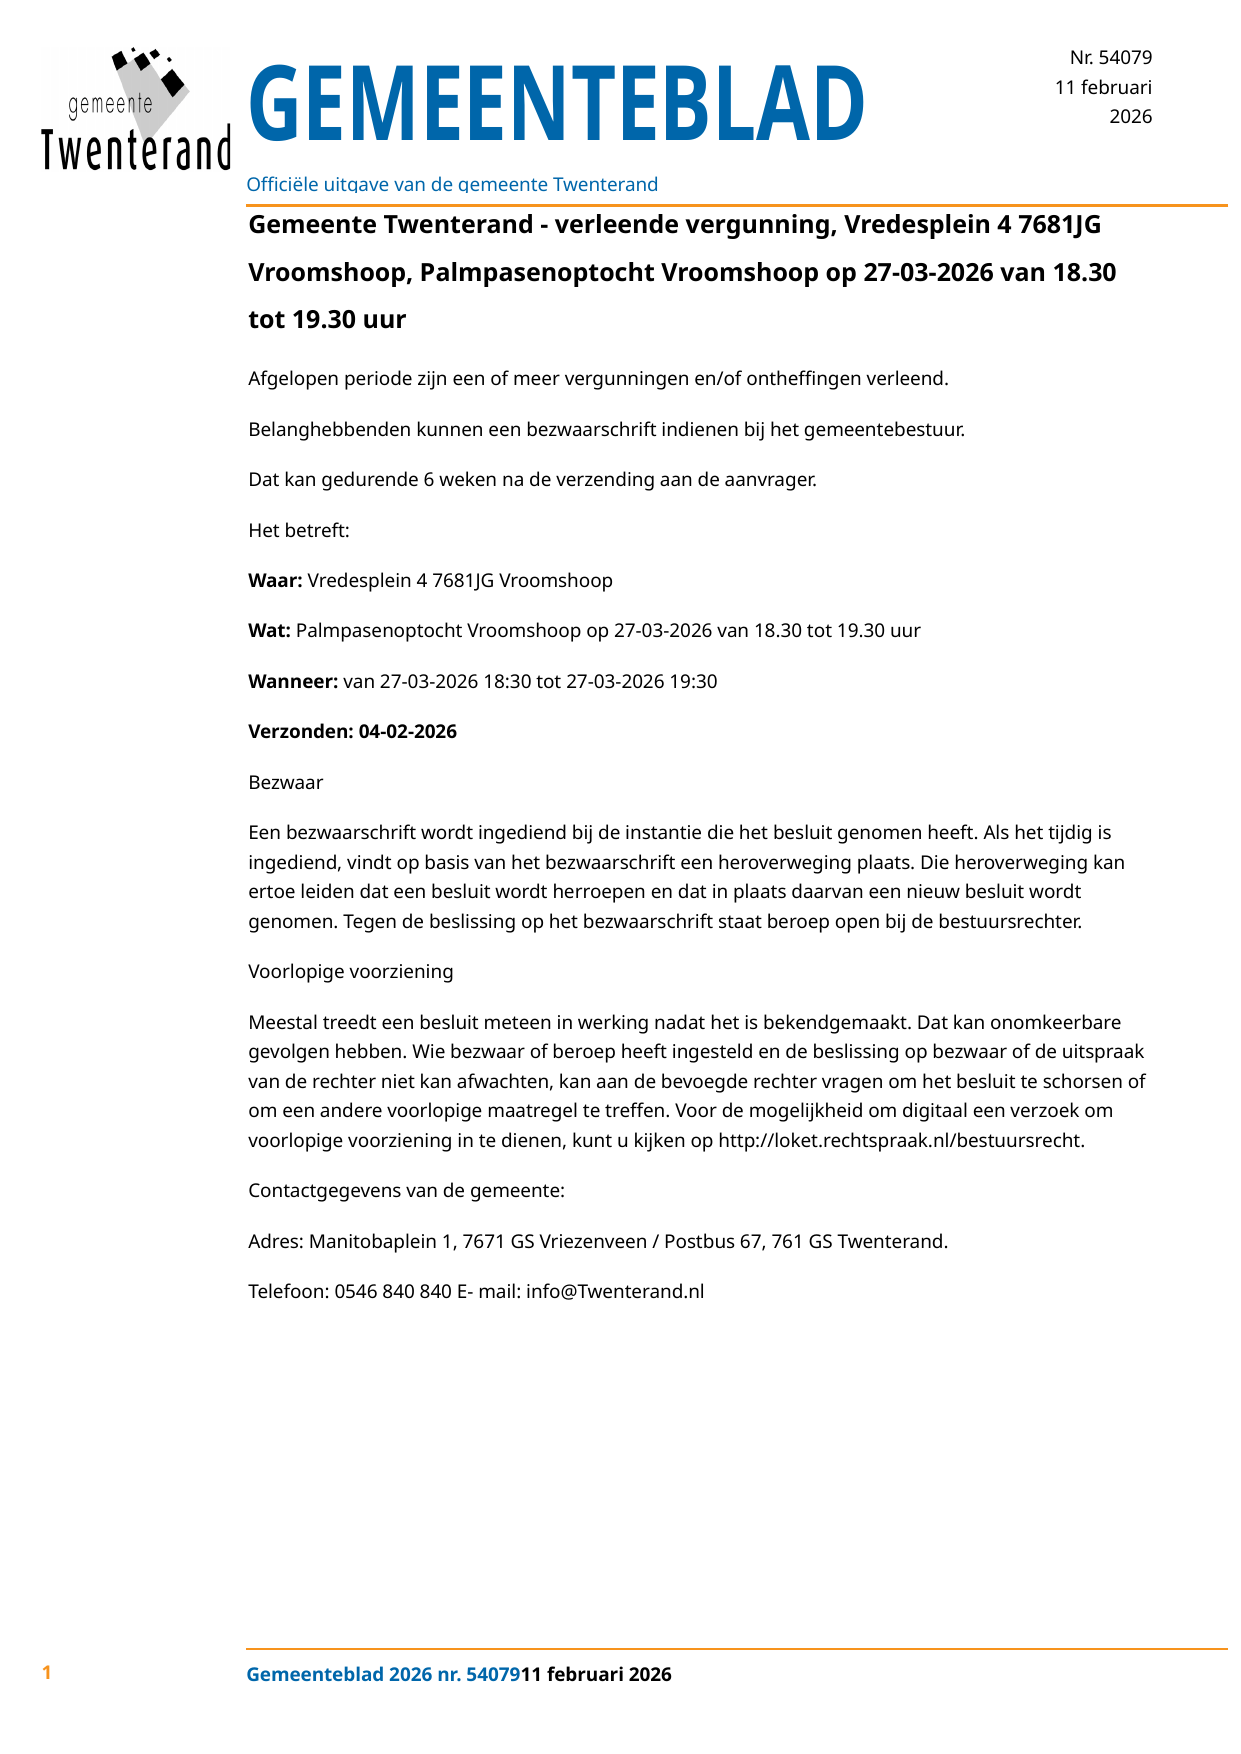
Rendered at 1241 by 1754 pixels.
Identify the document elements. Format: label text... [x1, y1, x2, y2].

picture [41, 47, 231, 172]
text Adres: Manitobaplein 1, 7671 GS Vriezenveen / Postbus 67, 761 GS Twenterand. [248, 1228, 1152, 1254]
text Gemeente Twenterand - verleende vergunning, Vredesplein 4 7681JG Vroomshoop, Palmpasenoptocht Vroomshoop op 27-03-2026 van 18.30 tot 19.30 uur [248, 207, 1152, 336]
text Meestal treedt een besluit meteen in werking nadat het is bekendgemaakt. Dat kan onomkeerbare gevolgen hebben. Wie bezwaar of beroep heeft ingesteld en de beslissing op bezwaar of de uitspraak van de rechter niet kan afwachten, kan aan de bevoegde rechter vragen om het besluit te schorsen of om een andere voorlopige maatregel te treffen. Voor de mogelijkheid om digitaal een verzoek om voorlopige voorziening in te dienen, kunt u kijken op http://loket.rechtspraak.nl/bestuursrecht. [248, 1009, 1152, 1153]
text Het betreft: [248, 517, 1152, 542]
text Wat: Palmpasenoptocht Vroomshoop op 27-03-2026 van 18.30 tot 19.30 uur [248, 618, 1152, 643]
text Waar: Vredesplein 4 7681JG Vroomshoop [248, 567, 1152, 593]
text Telefoon: 0546 840 840 E- mail: info@Twenterand.nl [248, 1278, 1152, 1304]
text Afgelopen periode zijn een of meer vergunningen en/of ontheffingen verleend. [248, 366, 1152, 391]
text Een bezwaarschrift wordt ingediend bij de instantie die het besluit genomen heeft. Als het tijdig is ingediend, vindt op basis van het bezwaarschrift een heroverweging plaats. Die heroverweging kan ertoe leiden dat een besluit wordt herroepen en dat in plaats daarvan een nieuw besluit wordt genomen. Tegen de beslissing op het bezwaarschrift staat beroep open bij de bestuursrechter. [248, 819, 1152, 934]
text Verzonden: 04-02-2026 [248, 718, 1152, 744]
text Belanghebbenden kunnen een bezwaarschrift indienen bij het gemeentebestuur. [248, 416, 1152, 442]
text Dat kan gedurende 6 weken na de verzending aan de aanvrager. [248, 466, 1152, 492]
text Wanneer: van 27-03-2026 18:30 tot 27-03-2026 19:30 [248, 668, 1152, 694]
text Bezwaar [248, 769, 1152, 794]
text Contactgegevens van de gemeente: [248, 1178, 1152, 1203]
text Voorlopige voorziening [248, 958, 1152, 984]
